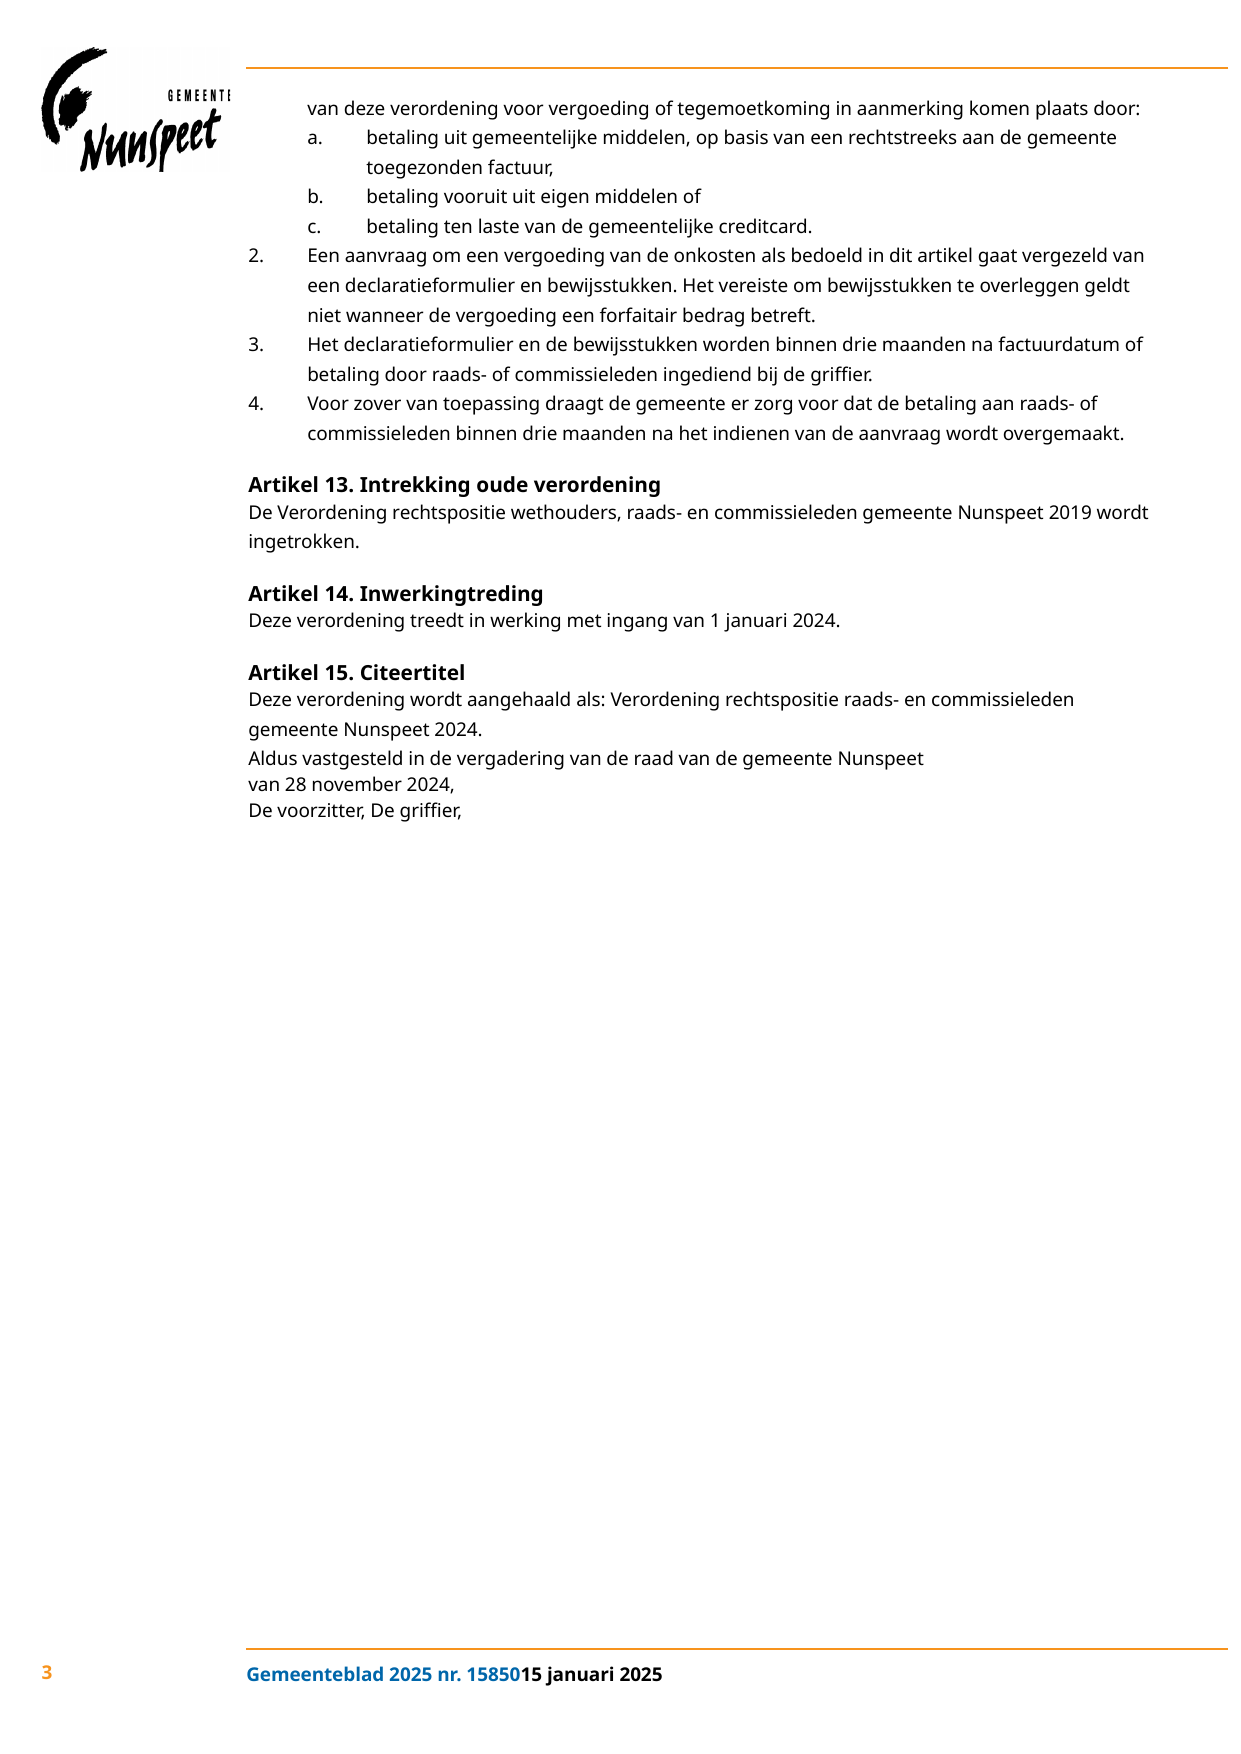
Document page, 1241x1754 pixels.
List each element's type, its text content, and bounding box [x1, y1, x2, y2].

list Het declaratieformulier en de bewijsstukken worden binnen drie maanden na factuurdatum of betaling door raads- of commissieleden ingediend bij de griffier. [248, 331, 1152, 387]
text De Verordening rechtspositie wethouders, raads- en commissieleden gemeente Nunspeet 2019 wordt ingetrokken. [248, 499, 1152, 554]
list betaling uit gemeentelijke middelen, op basis van een rechtstreeks aan de gemeente toegezonden factuur, [307, 124, 1152, 180]
list Voor zover van toepassing draagt de gemeente er zorg voor dat de betaling aan raads- of commissieleden binnen drie maanden na het indienen van de aanvraag wordt overgemaakt. [248, 391, 1152, 446]
text Artikel 15. Citeertitel [248, 658, 1152, 686]
picture [41, 47, 231, 172]
list Een aanvraag om een vergoeding van de onkosten als bedoeld in dit artikel gaat vergezeld van een declaratieformulier en bewijsstukken. Het vereiste om bewijsstukken te overleggen geldt niet wanneer de vergoeding een forfaitair bedrag betreft. [248, 243, 1152, 328]
text De voorzitter, De griffier, [248, 797, 1152, 823]
text Deze verordening wordt aangehaald als: Verordening rechtspositie raads- en commissieleden gemeente Nunspeet 2024. [248, 686, 1152, 742]
list betaling vooruit uit eigen middelen of [307, 183, 1152, 209]
list van deze verordening voor vergoeding of tegemoetkoming in aanmerking komen plaats door: [248, 95, 1152, 121]
text Aldus vastgesteld in de vergadering van de raad van de gemeente Nunspeet [248, 746, 1152, 771]
list betaling ten laste van de gemeentelijke creditcard. [307, 213, 1152, 239]
text van 28 november 2024, [248, 771, 1152, 797]
text Artikel 14. Inwerkingtreding [248, 579, 1152, 607]
text Artikel 13. Intrekking oude verordening [248, 471, 1152, 499]
text Deze verordening treedt in werking met ingang van 1 januari 2024. [248, 607, 1152, 633]
